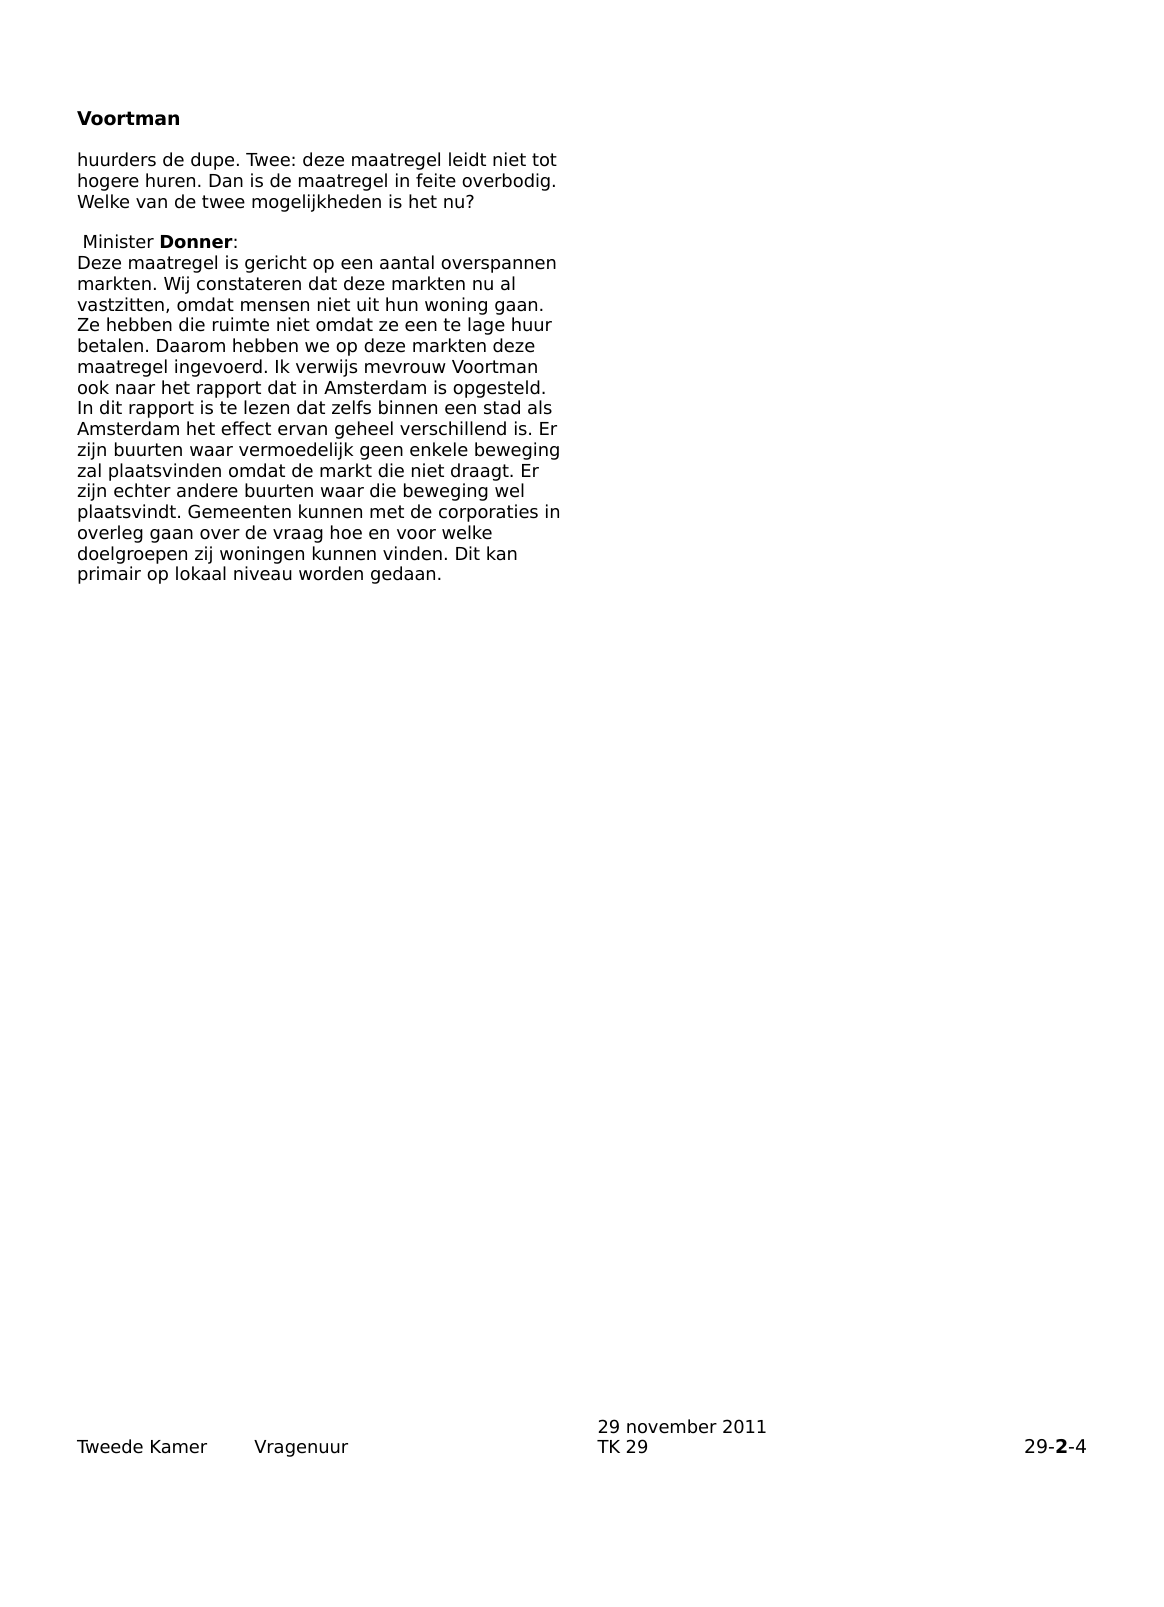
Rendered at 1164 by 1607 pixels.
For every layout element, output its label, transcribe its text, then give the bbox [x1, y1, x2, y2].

text Minister Donner: [77, 232, 567, 253]
text huurders de dupe. Twee: deze maatregel leidt niet tot hogere huren. Dan is de maatregel in feite overbodig. Welke van de twee mogelijkheden is het nu? [77, 150, 567, 212]
text Deze maatregel is gericht op een aantal overspannen markten. Wij constateren dat deze markten nu al vastzitten, omdat mensen niet uit hun woning gaan. Ze hebben die ruimte niet omdat ze een te lage huur betalen. Daarom hebben we op deze markten deze maatregel ingevoerd. Ik verwijs mevrouw Voortman ook naar het rapport dat in Amsterdam is opgesteld. In dit rapport is te lezen dat zelfs binnen een stad als Amsterdam het effect ervan geheel verschillend is. Er zijn buurten waar vermoedelijk geen enkele beweging zal plaatsvinden omdat de markt die niet draagt. Er zijn echter andere buurten waar die beweging wel plaatsvindt. Gemeenten kunnen met de corporaties in overleg gaan over de vraag hoe en voor welke doelgroepen zij woningen kunnen vinden. Dit kan primair op lokaal niveau worden gedaan. [77, 253, 567, 585]
